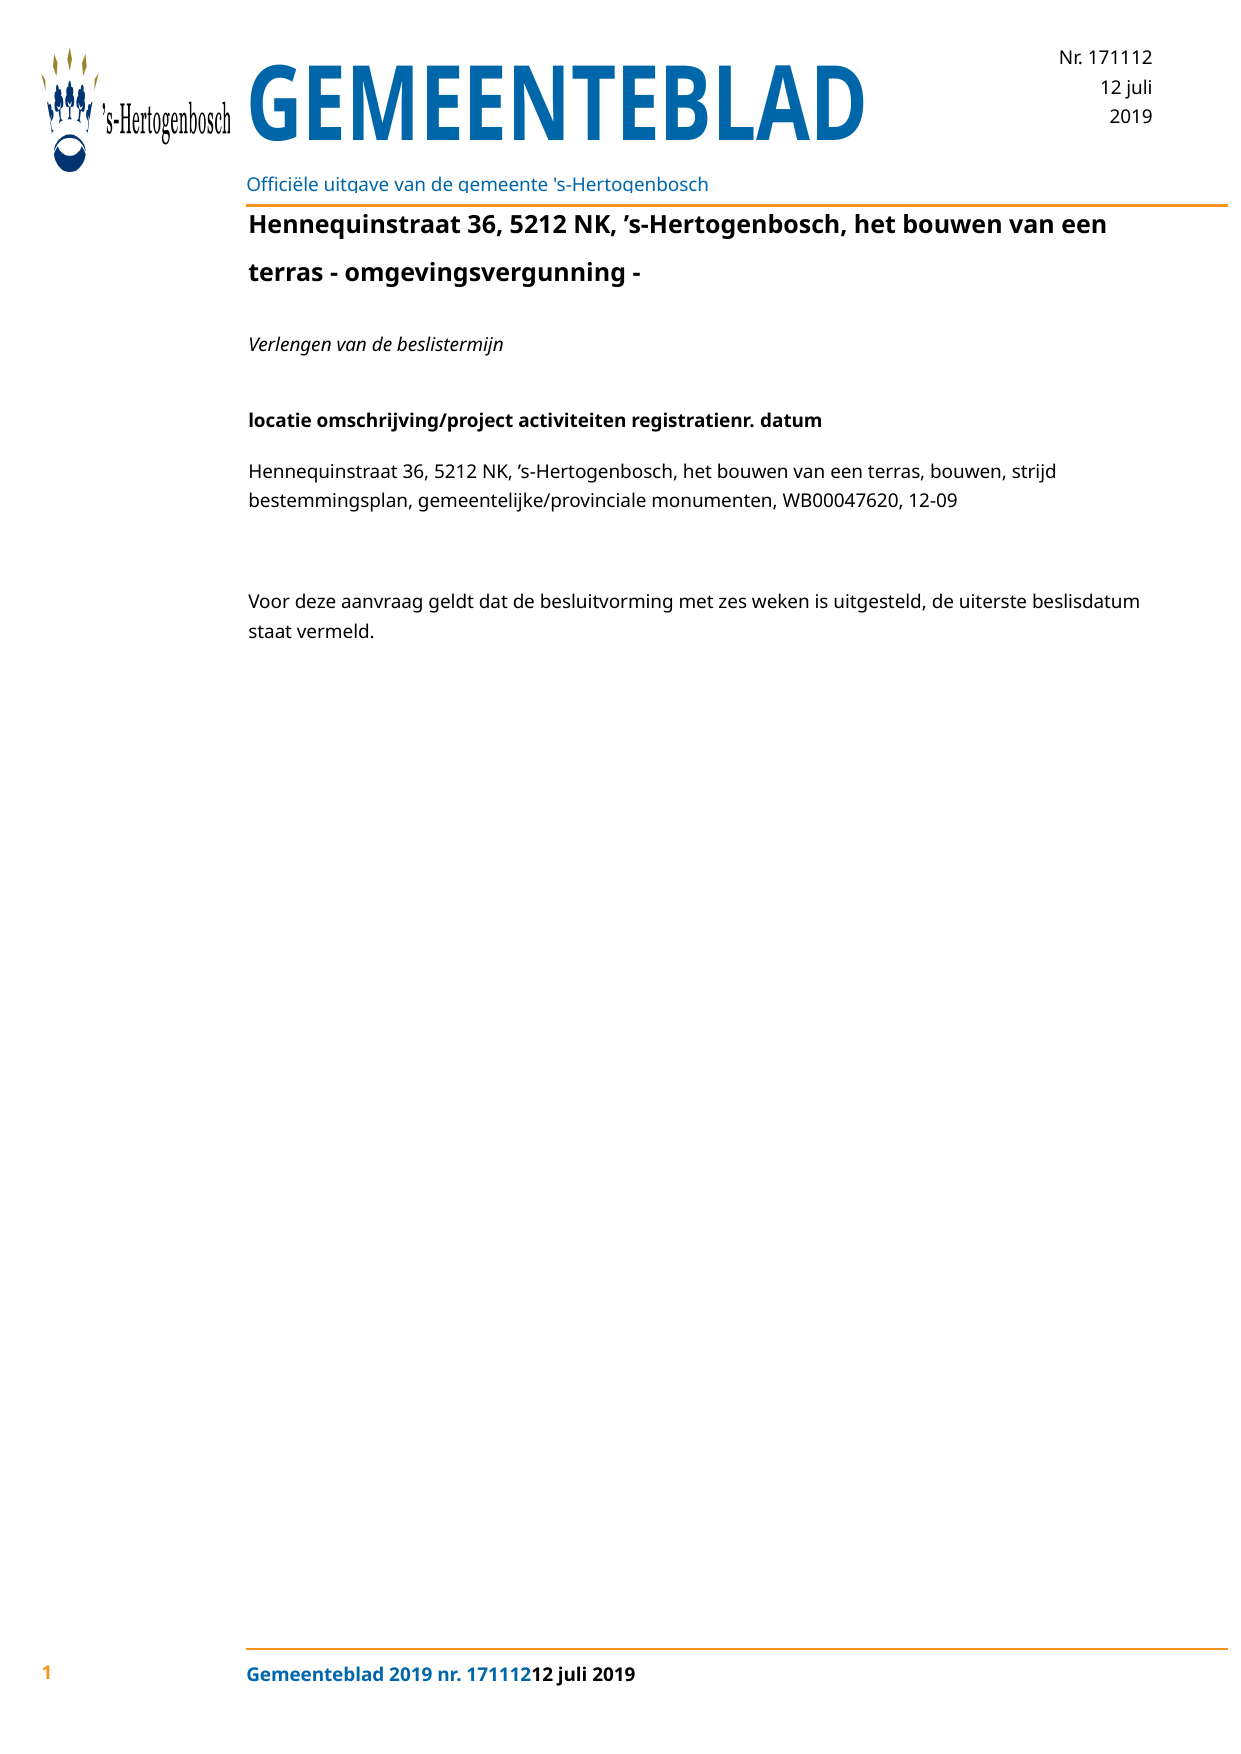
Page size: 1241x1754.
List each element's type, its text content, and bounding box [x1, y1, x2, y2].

text Hennequinstraat 36, 5212 NK, ’s-Hertogenbosch, het bouwen van een terras, bouwen, strijd bestemmingsplan, gemeentelijke/provinciale monumenten, WB00047620, 12-09 [248, 458, 1152, 513]
text Hennequinstraat 36, 5212 NK, ’s-Hertogenbosch, het bouwen van een terras - omgevingsvergunning - [248, 207, 1152, 288]
picture [41, 47, 231, 172]
text locatie omschrijving/project activiteiten registratienr. datum [248, 408, 1152, 433]
text Verlengen van de beslistermijn [248, 331, 1152, 357]
text Voor deze aanvraag geldt dat de besluitvorming met zes weken is uitgesteld, de uiterste beslisdatum staat vermeld. [248, 588, 1152, 644]
